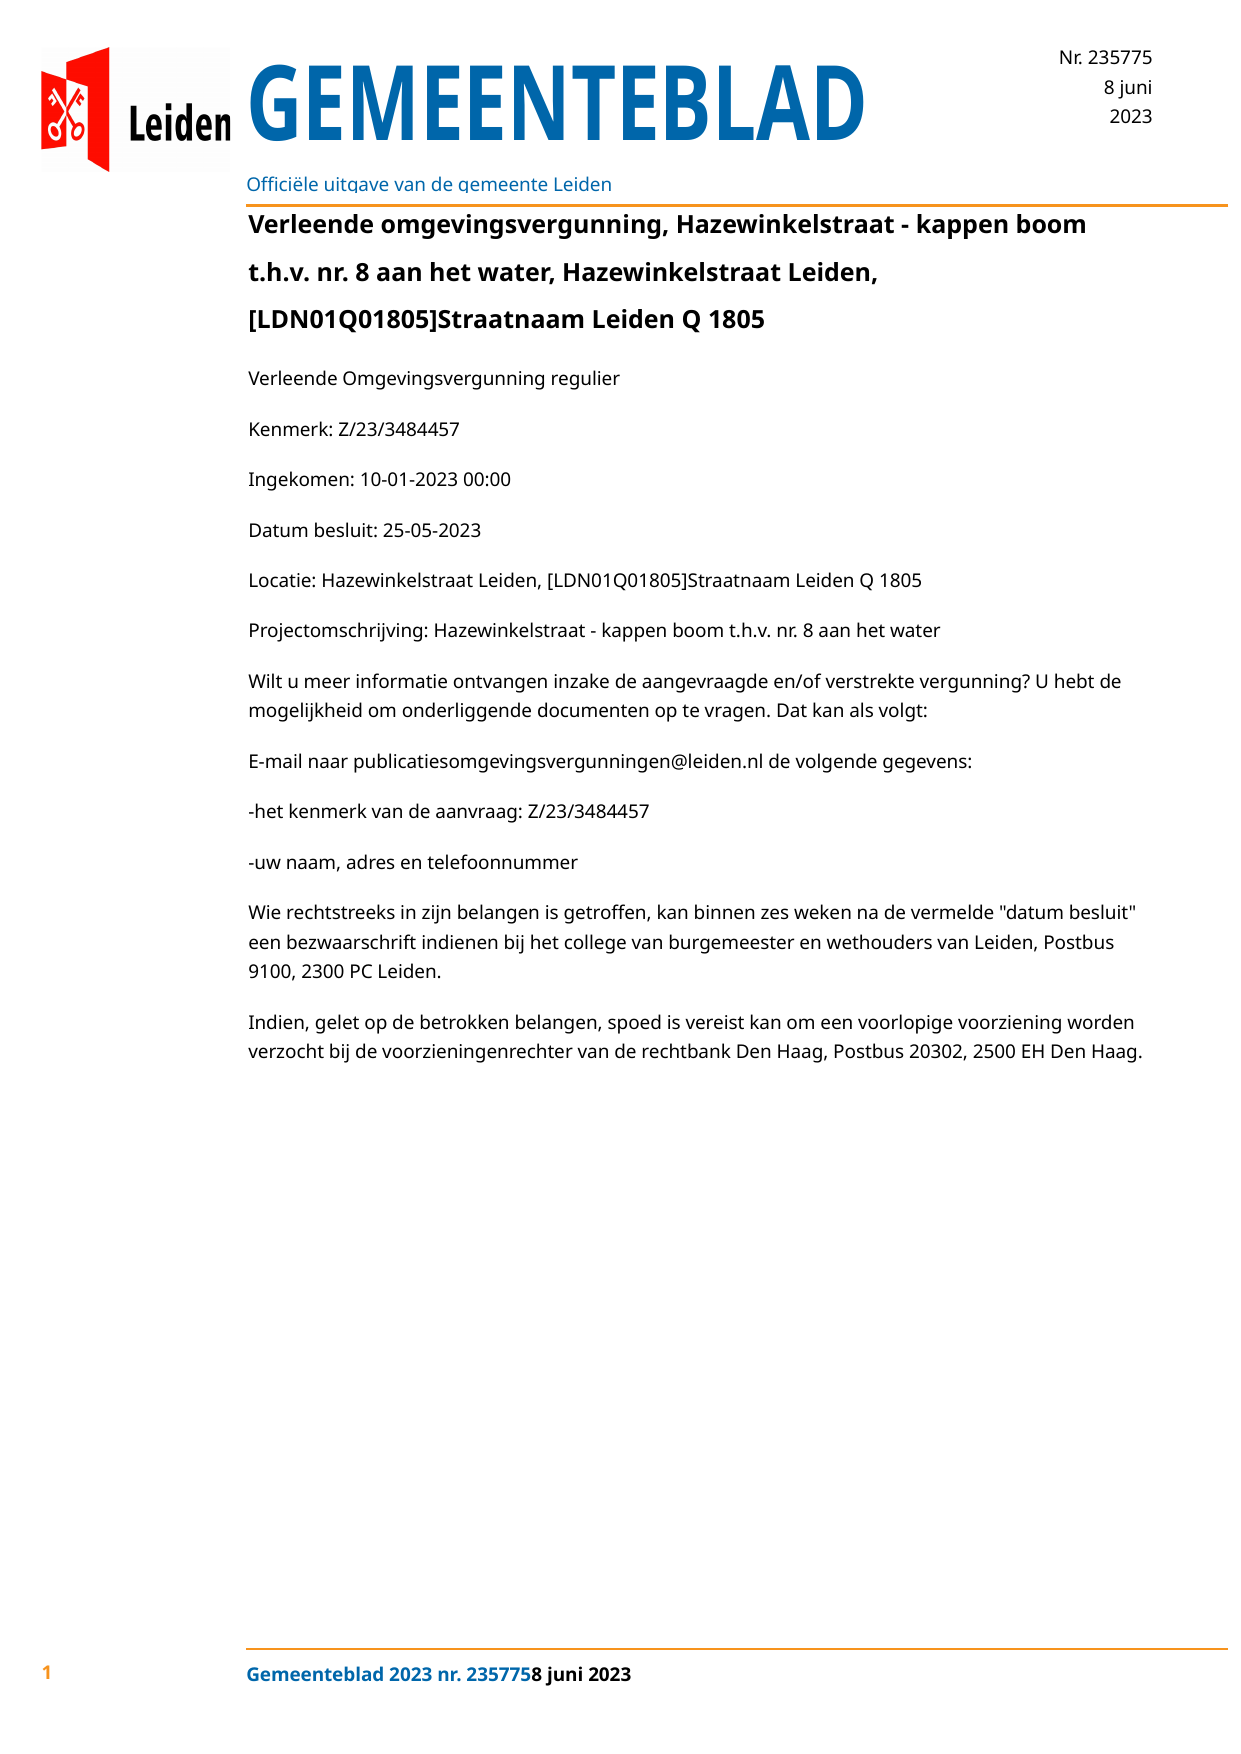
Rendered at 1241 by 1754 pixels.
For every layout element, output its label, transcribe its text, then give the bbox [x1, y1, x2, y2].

text Kenmerk: Z/23/3484457 [248, 416, 1152, 442]
text -uw naam, adres en telefoonnummer [248, 849, 1152, 874]
text Locatie: Hazewinkelstraat Leiden, [LDN01Q01805]Straatnaam Leiden Q 1805 [248, 567, 1152, 593]
text Verleende Omgevingsvergunning regulier [248, 366, 1152, 391]
text E-mail naar publicatiesomgevingsvergunningen@leiden.nl de volgende gegevens: [248, 748, 1152, 774]
text Wilt u meer informatie ontvangen inzake de aangevraagde en/of verstrekte vergunning? U hebt de mogelijkheid om onderliggende documenten op te vragen. Dat kan als volgt: [248, 668, 1152, 723]
text Ingekomen: 10-01-2023 00:00 [248, 466, 1152, 492]
text Wie rechtstreeks in zijn belangen is getroffen, kan binnen zes weken na de vermelde "datum besluit" een bezwaarschrift indienen bij het college van burgemeester en wethouders van Leiden, Postbus 9100, 2300 PC Leiden. [248, 899, 1152, 984]
text Datum besluit: 25-05-2023 [248, 517, 1152, 542]
text Projectomschrijving: Hazewinkelstraat - kappen boom t.h.v. nr. 8 aan het water [248, 618, 1152, 643]
text Verleende omgevingsvergunning, Hazewinkelstraat - kappen boom t.h.v. nr. 8 aan het water, Hazewinkelstraat Leiden, [LDN01Q01805]Straatnaam Leiden Q 1805 [248, 207, 1152, 336]
text -het kenmerk van de aanvraag: Z/23/3484457 [248, 798, 1152, 824]
picture [41, 47, 231, 172]
text Indien, gelet op de betrokken belangen, spoed is vereist kan om een voorlopige voorziening worden verzocht bij de voorzieningenrechter van de rechtbank Den Haag, Postbus 20302, 2500 EH Den Haag. [248, 1009, 1152, 1064]
